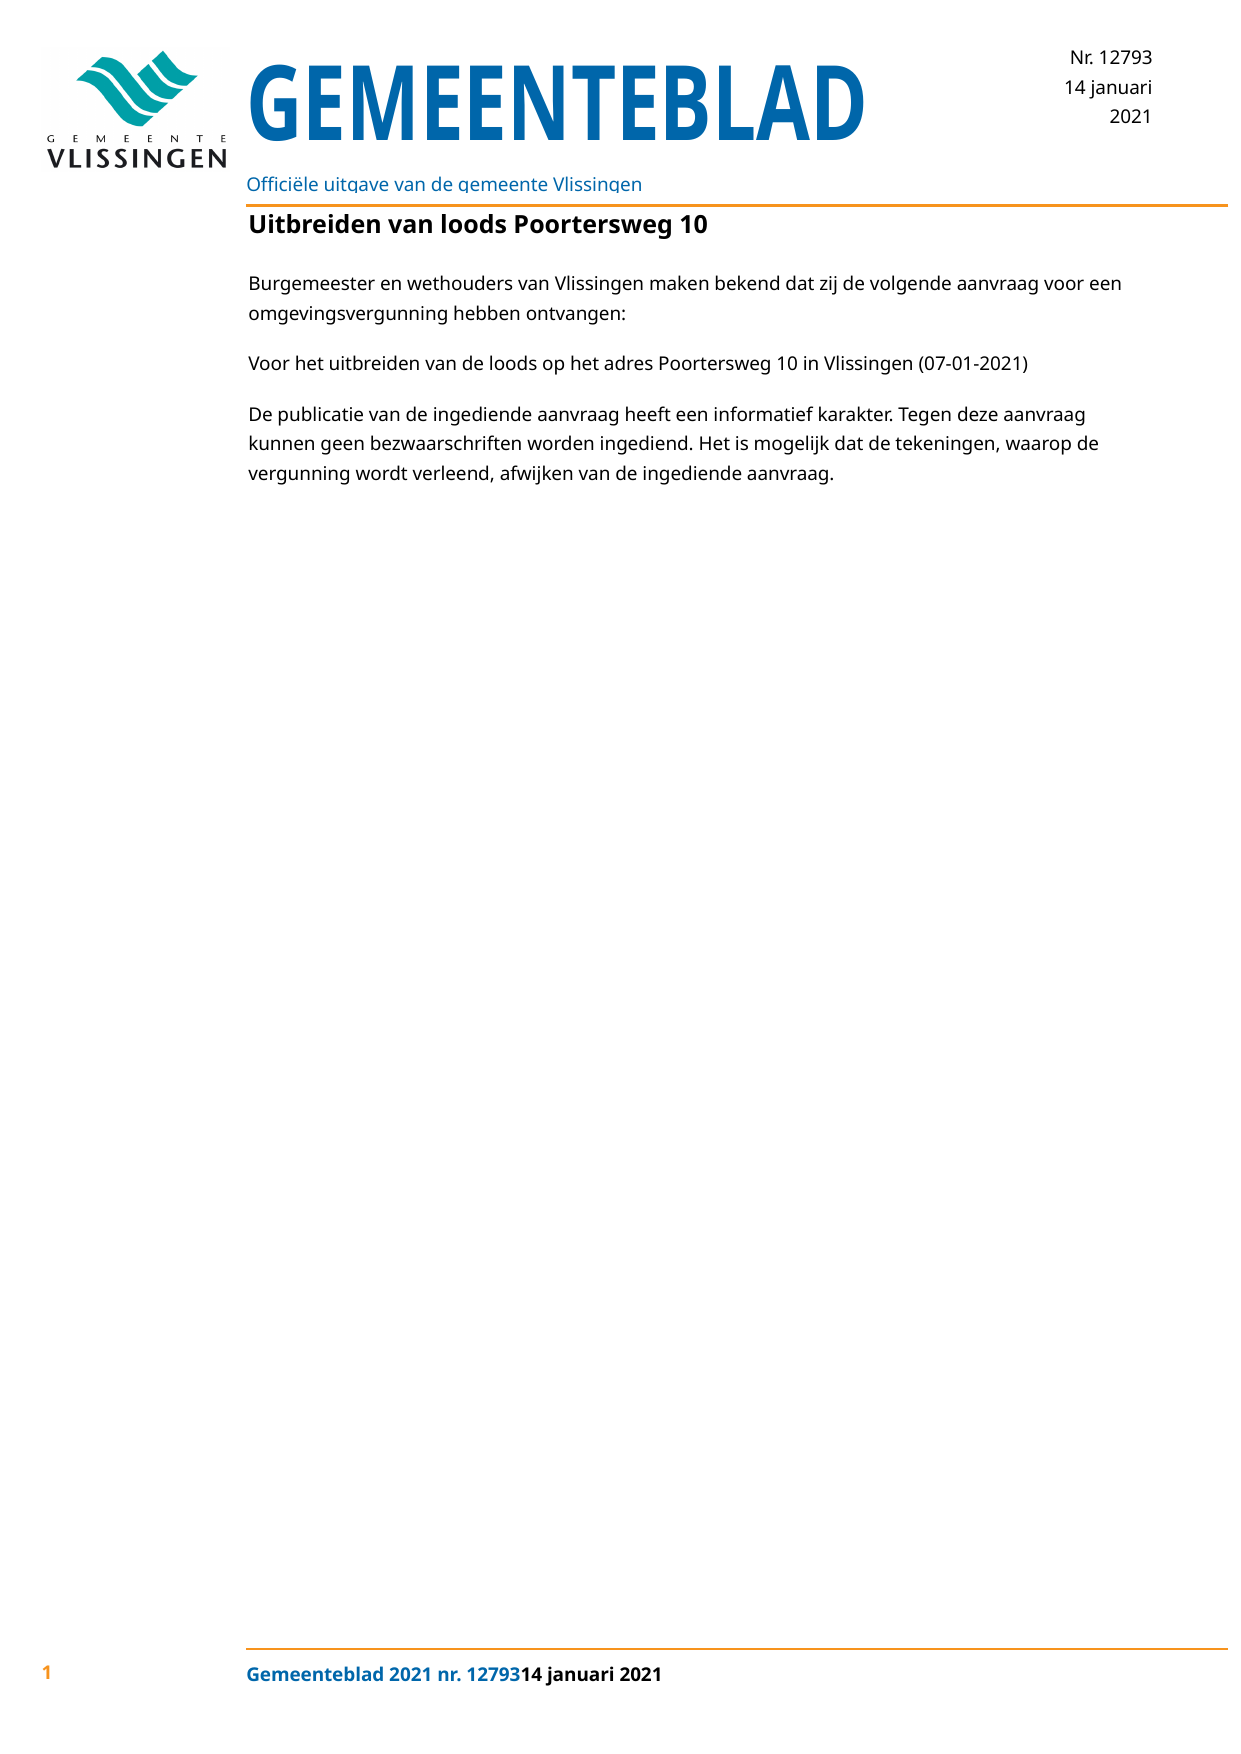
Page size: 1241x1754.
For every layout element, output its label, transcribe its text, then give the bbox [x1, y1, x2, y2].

text Voor het uitbreiden van de loods op het adres Poortersweg 10 in Vlissingen (07-01-2021) [248, 350, 1152, 376]
text De publicatie van de ingediende aanvraag heeft een informatief karakter. Tegen deze aanvraag kunnen geen bezwaarschriften worden ingediend. Het is mogelijk dat de tekeningen, waarop de vergunning wordt verleend, afwijken van de ingediende aanvraag. [248, 401, 1152, 486]
picture [41, 47, 231, 172]
text Uitbreiden van loods Poortersweg 10 [248, 207, 1152, 241]
text Burgemeester en wethouders van Vlissingen maken bekend dat zij de volgende aanvraag voor een omgevingsvergunning hebben ontvangen: [248, 270, 1152, 326]
